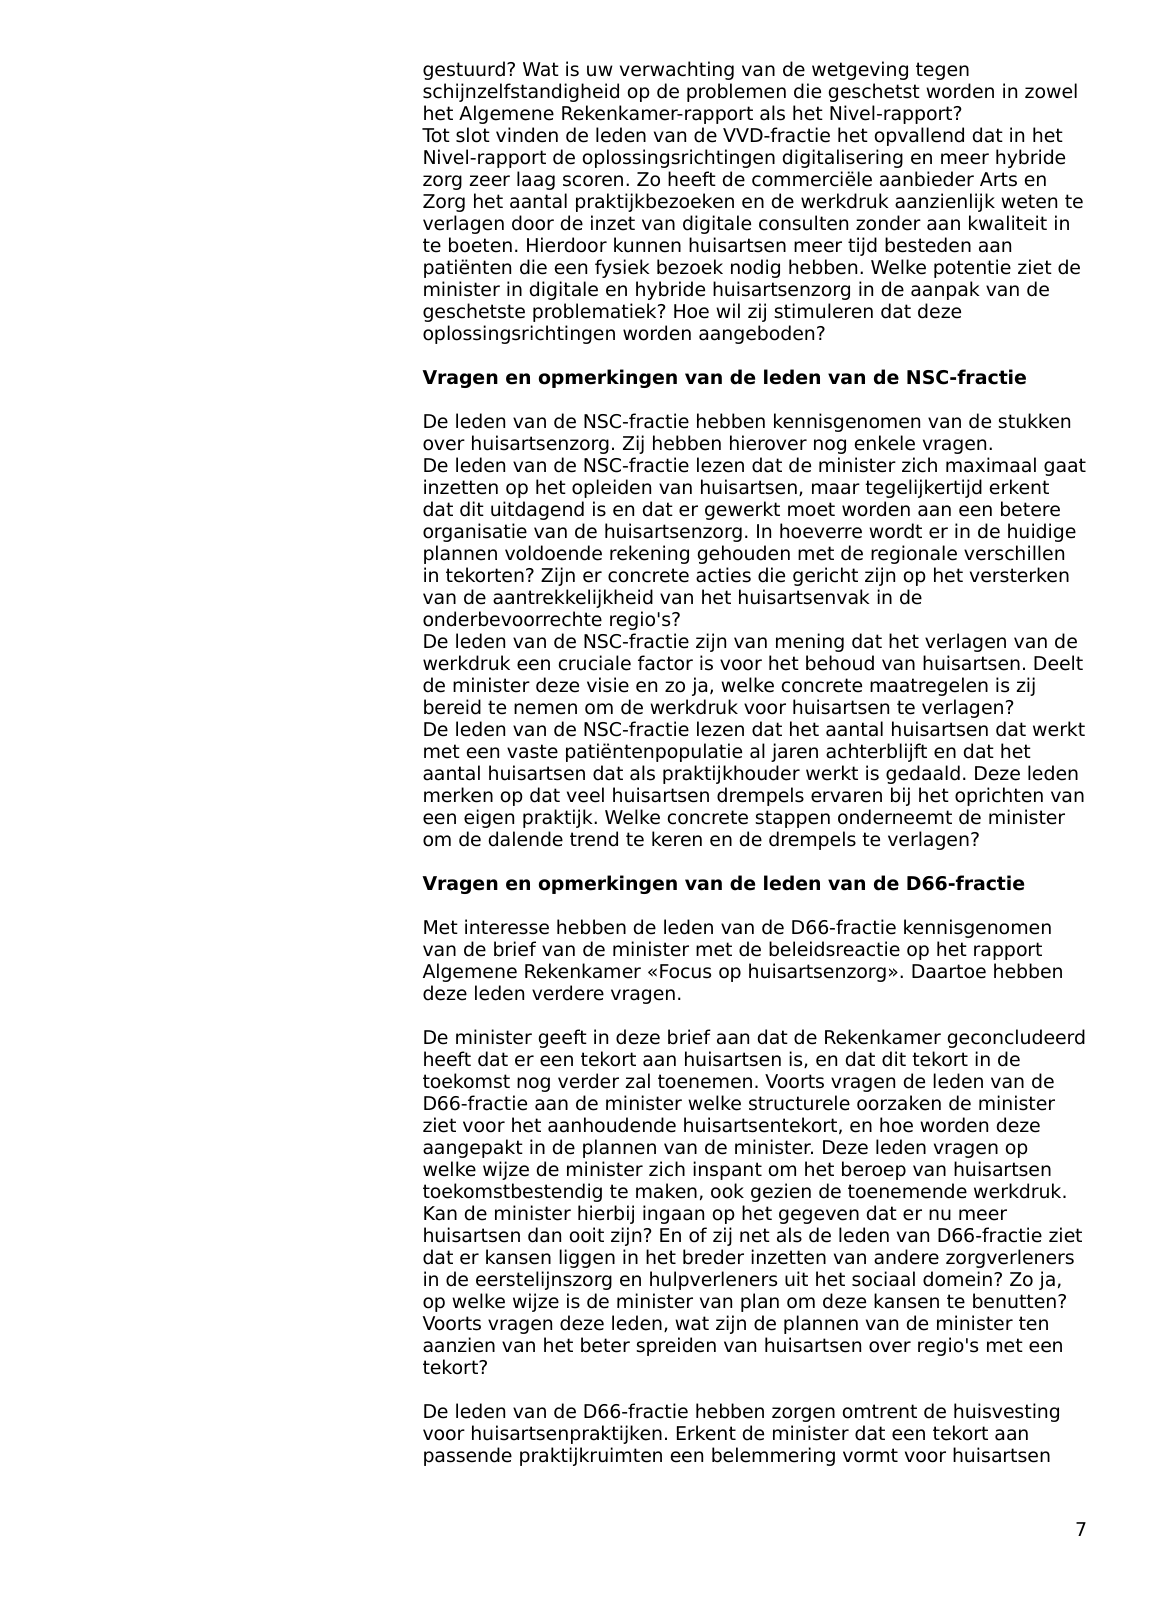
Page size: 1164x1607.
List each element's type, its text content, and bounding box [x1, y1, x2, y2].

text gestuurd? Wat is uw verwachting van de wetgeving tegen schijnzelfstandigheid op de problemen die geschetst worden in zowel het Algemene Rekenkamer-rapport als het Nivel-rapport? [422, 59, 1087, 125]
text De leden van de NSC-fractie lezen dat het aantal huisartsen dat werkt met een vaste patiëntenpopulatie al jaren achterblijft en dat het aantal huisartsen dat als praktijkhouder werkt is gedaald. Deze leden merken op dat veel huisartsen drempels ervaren bij het oprichten van een eigen praktijk. Welke concrete stappen onderneemt de minister om de dalende trend te keren en de drempels te verlagen? [422, 719, 1087, 851]
subtitle Vragen en opmerkingen van de leden van de D66-fractie [422, 873, 1087, 895]
text De leden van de NSC-fractie hebben kennisgenomen van de stukken over huisartsenzorg. Zij hebben hierover nog enkele vragen. [422, 411, 1087, 455]
text De leden van de NSC-fractie zijn van mening dat het verlagen van de werkdruk een cruciale factor is voor het behoud van huisartsen. Deelt de minister deze visie en zo ja, welke concrete maatregelen is zij bereid te nemen om de werkdruk voor huisartsen te verlagen? [422, 631, 1087, 719]
text De minister geeft in deze brief aan dat de Rekenkamer geconcludeerd heeft dat er een tekort aan huisartsen is, en dat dit tekort in de toekomst nog verder zal toenemen. Voorts vragen de leden van de D66-fractie aan de minister welke structurele oorzaken de minister ziet voor het aanhoudende huisartsentekort, en hoe worden deze aangepakt in de plannen van de minister. Deze leden vragen op welke wijze de minister zich inspant om het beroep van huisartsen toekomstbestendig te maken, ook gezien de toenemende werkdruk. Kan de minister hierbij ingaan op het gegeven dat er nu meer huisartsen dan ooit zijn? En of zij net als de leden van D66-fractie ziet dat er kansen liggen in het breder inzetten van andere zorgverleners in de eerstelijnszorg en hulpverleners uit het sociaal domein? Zo ja, op welke wijze is de minister van plan om deze kansen te benutten? Voorts vragen deze leden, wat zijn de plannen van de minister ten aanzien van het beter spreiden van huisartsen over regio's met een tekort? [422, 1027, 1087, 1379]
text De leden van de D66-fractie hebben zorgen omtrent de huisvesting voor huisartsenpraktijken. Erkent de minister dat een tekort aan passende praktijkruimten een belemmering vormt voor huisartsen [422, 1401, 1087, 1467]
text De leden van de NSC-fractie lezen dat de minister zich maximaal gaat inzetten op het opleiden van huisartsen, maar tegelijkertijd erkent dat dit uitdagend is en dat er gewerkt moet worden aan een betere organisatie van de huisartsenzorg. In hoeverre wordt er in de huidige plannen voldoende rekening gehouden met de regionale verschillen in tekorten? Zijn er concrete acties die gericht zijn op het versterken van de aantrekkelijkheid van het huisartsenvak in de onderbevoorrechte regio's? [422, 455, 1087, 631]
text Tot slot vinden de leden van de VVD-fractie het opvallend dat in het Nivel-rapport de oplossingsrichtingen digitalisering en meer hybride zorg zeer laag scoren. Zo heeft de commerciële aanbieder Arts en Zorg het aantal praktijkbezoeken en de werkdruk aanzienlijk weten te verlagen door de inzet van digitale consulten zonder aan kwaliteit in te boeten. Hierdoor kunnen huisartsen meer tijd besteden aan patiënten die een fysiek bezoek nodig hebben. Welke potentie ziet de minister in digitale en hybride huisartsenzorg in de aanpak van de geschetste problematiek? Hoe wil zij stimuleren dat deze oplossingsrichtingen worden aangeboden? [422, 125, 1087, 345]
subtitle Vragen en opmerkingen van de leden van de NSC-fractie [422, 367, 1087, 389]
text Met interesse hebben de leden van de D66-fractie kennisgenomen van de brief van de minister met de beleidsreactie op het rapport Algemene Rekenkamer «Focus op huisartsenzorg». Daartoe hebben deze leden verdere vragen. [422, 917, 1087, 1005]
